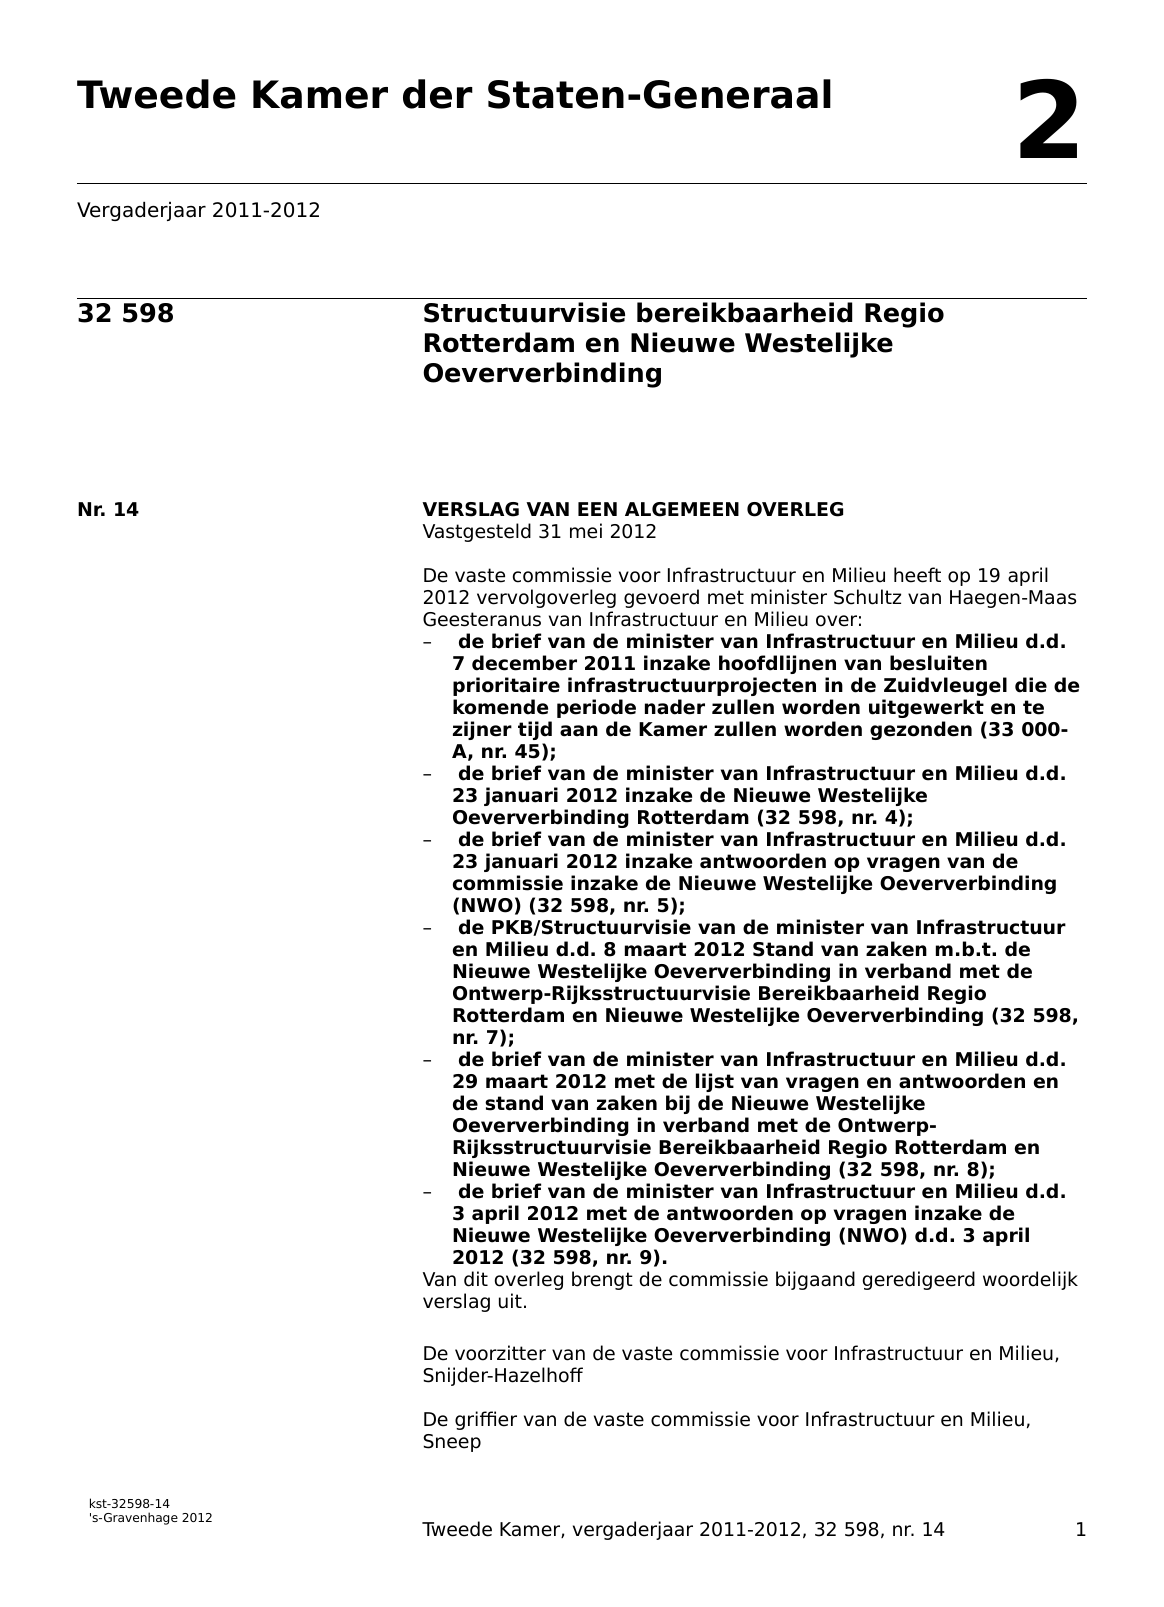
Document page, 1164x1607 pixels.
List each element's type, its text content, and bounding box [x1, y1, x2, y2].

text De voorzitter van de vaste commissie voor Infrastructuur en Milieu, Snijder-Hazelhoff [422, 1342, 1087, 1386]
text – de brief van de minister van Infrastructuur en Milieu d.d. 23 januari 2012 inzake de Nieuwe Westelijke Oeververbinding Rotterdam (32 598, nr. 4); [422, 763, 1087, 829]
text – de brief van de minister van Infrastructuur en Milieu d.d. 3 april 2012 met de antwoorden op vragen inzake de Nieuwe Westelijke Oeververbinding (NWO) d.d. 3 april 2012 (32 598, nr. 9). [422, 1181, 1087, 1268]
subtitle 32 598 Structuurvisie bereikbaarheid Regio Rotterdam en Nieuwe Westelijke Oeververbinding [77, 299, 1087, 388]
subtitle Nr. 14 VERSLAG VAN EEN ALGEMEEN OVERLEG [77, 499, 1087, 521]
text Vastgesteld 31 mei 2012 [422, 521, 1087, 543]
table_header Tweede Kamer der Staten-Generaal [77, 59, 886, 183]
text De vaste commissie voor Infrastructuur en Milieu heeft op 19 april 2012 vervolgoverleg gevoerd met minister Schultz van Haegen-Maas Geesteranus van Infrastructuur en Milieu over: [422, 565, 1087, 631]
text – de brief van de minister van Infrastructuur en Milieu d.d. 7 december 2011 inzake hoofdlijnen van besluiten prioritaire infrastructuurprojecten in de Zuidvleugel die de komende periode nader zullen worden uitgewerkt en te zijner tijd aan de Kamer zullen worden gezonden (33 000-A, nr. 45); [422, 631, 1087, 763]
text kst-32598-14 [88, 1497, 323, 1511]
text – de brief van de minister van Infrastructuur en Milieu d.d. 23 januari 2012 inzake antwoorden op vragen van de commissie inzake de Nieuwe Westelijke Oeververbinding (NWO) (32 598, nr. 5); [422, 829, 1087, 917]
table_header 2 [886, 59, 1087, 183]
text De griffier van de vaste commissie voor Infrastructuur en Milieu, Sneep [422, 1409, 1087, 1453]
text – de brief van de minister van Infrastructuur en Milieu d.d. 29 maart 2012 met de lijst van vragen en antwoorden en de stand van zaken bij de Nieuwe Westelijke Oeververbinding in verband met de Ontwerp-Rijksstructuurvisie Bereikbaarheid Regio Rotterdam en Nieuwe Westelijke Oeververbinding (32 598, nr. 8); [422, 1049, 1087, 1181]
table_cell Vergaderjaar 2011-2012 [77, 184, 1087, 298]
text Van dit overleg brengt de commissie bijgaand geredigeerd woordelijk verslag uit. [422, 1268, 1087, 1312]
text 's-Gravenhage 2012 [88, 1511, 323, 1525]
text – de PKB/Structuurvisie van de minister van Infrastructuur en Milieu d.d. 8 maart 2012 Stand van zaken m.b.t. de Nieuwe Westelijke Oeververbinding in verband met de Ontwerp-Rijksstructuurvisie Bereikbaarheid Regio Rotterdam en Nieuwe Westelijke Oeververbinding (32 598, nr. 7); [422, 917, 1087, 1049]
